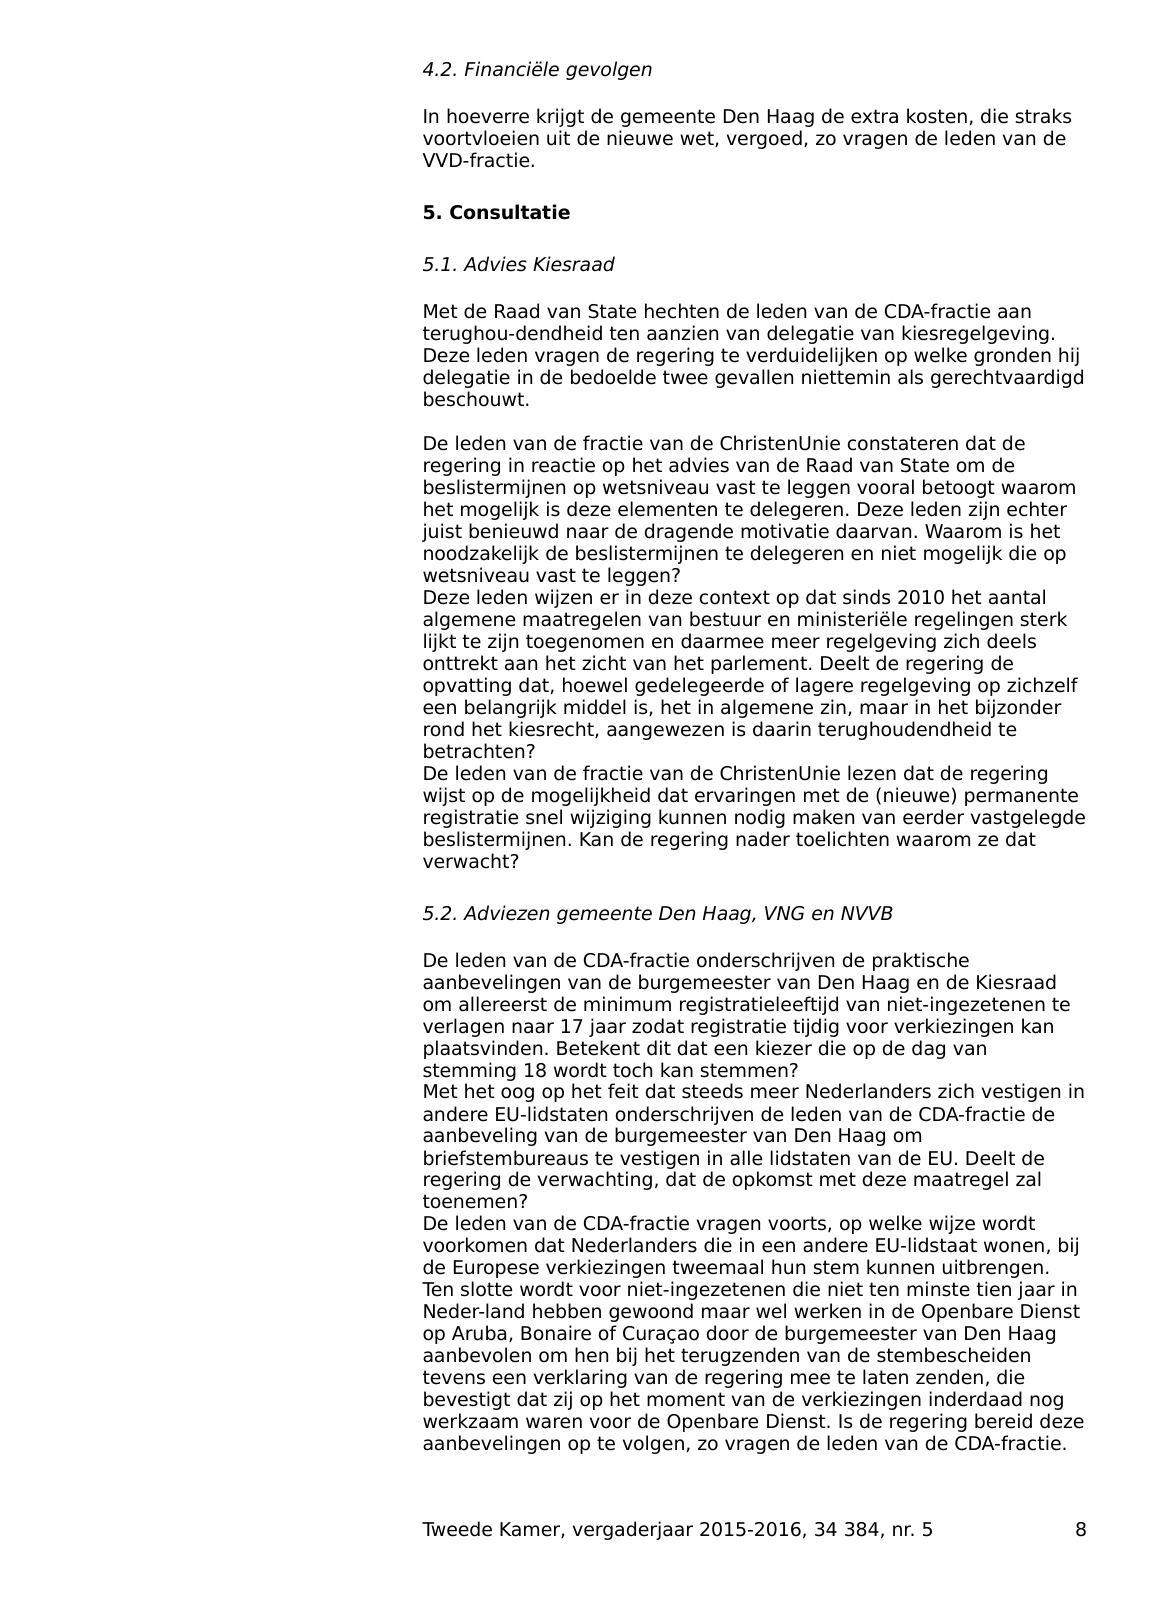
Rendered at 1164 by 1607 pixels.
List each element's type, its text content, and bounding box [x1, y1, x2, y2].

text De leden van de fractie van de ChristenUnie constateren dat de regering in reactie op het advies van de Raad van State om de beslistermijnen op wetsniveau vast te leggen vooral betoogt waarom het mogelijk is deze elementen te delegeren. Deze leden zijn echter juist benieuwd naar de dragende motivatie daarvan. Waarom is het noodzakelijk de beslistermijnen te delegeren en niet mogelijk die op wetsniveau vast te leggen? [422, 433, 1087, 587]
text De leden van de CDA-fractie vragen voorts, op welke wijze wordt voorkomen dat Nederlanders die in een andere EU-lidstaat wonen, bij de Europese verkiezingen tweemaal hun stem kunnen uitbrengen. [422, 1213, 1087, 1279]
text In hoeverre krijgt de gemeente Den Haag de extra kosten, die straks voortvloeien uit de nieuwe wet, vergoed, zo vragen de leden van de VVD-fractie. [422, 106, 1087, 172]
subtitle 4.2. Financiële gevolgen [422, 59, 1087, 81]
text Met de Raad van State hechten de leden van de CDA-fractie aan terughou-dendheid ten aanzien van delegatie van kiesregelgeving. Deze leden vragen de regering te verduidelijken op welke gronden hij delegatie in de bedoelde twee gevallen niettemin als gerechtvaardigd beschouwt. [422, 301, 1087, 411]
text Ten slotte wordt voor niet-ingezetenen die niet ten minste tien jaar in Neder-land hebben gewoond maar wel werken in de Openbare Dienst op Aruba, Bonaire of Curaçao door de burgemeester van Den Haag aanbevolen om hen bij het terugzenden van de stembescheiden tevens een verklaring van de regering mee te laten zenden, die bevestigt dat zij op het moment van de verkiezingen inderdaad nog werkzaam waren voor de Openbare Dienst. Is de regering bereid deze aanbevelingen op te volgen, zo vragen de leden van de CDA-fractie. [422, 1279, 1087, 1455]
text Deze leden wijzen er in deze context op dat sinds 2010 het aantal algemene maatregelen van bestuur en ministeriële regelingen sterk lijkt te zijn toegenomen en daarmee meer regelgeving zich deels onttrekt aan het zicht van het parlement. Deelt de regering de opvatting dat, hoewel gedelegeerde of lagere regelgeving op zichzelf een belangrijk middel is, het in algemene zin, maar in het bijzonder rond het kiesrecht, aangewezen is daarin terughoudendheid te betrachten? [422, 587, 1087, 763]
text Met het oog op het feit dat steeds meer Nederlanders zich vestigen in andere EU-lidstaten onderschrijven de leden van de CDA-fractie de aanbeveling van de burgemeester van Den Haag om briefstembureaus te vestigen in alle lidstaten van de EU. Deelt de regering de verwachting, dat de opkomst met deze maatregel zal toenemen? [422, 1081, 1087, 1213]
text De leden van de CDA-fractie onderschrijven de praktische aanbevelingen van de burgemeester van Den Haag en de Kiesraad om allereerst de minimum registratieleeftijd van niet-ingezetenen te verlagen naar 17 jaar zodat registratie tijdig voor verkiezingen kan plaatsvinden. Betekent dit dat een kiezer die op de dag van stemming 18 wordt toch kan stemmen? [422, 949, 1087, 1081]
subtitle 5.2. Adviezen gemeente Den Haag, VNG en NVVB [422, 903, 1087, 924]
subtitle 5.1. Advies Kiesraad [422, 254, 1087, 276]
text De leden van de fractie van de ChristenUnie lezen dat de regering wijst op de mogelijkheid dat ervaringen met de (nieuwe) permanente registratie snel wijziging kunnen nodig maken van eerder vastgelegde beslistermijnen. Kan de regering nader toelichten waarom ze dat verwacht? [422, 763, 1087, 873]
subtitle 5. Consultatie [422, 202, 1087, 224]
